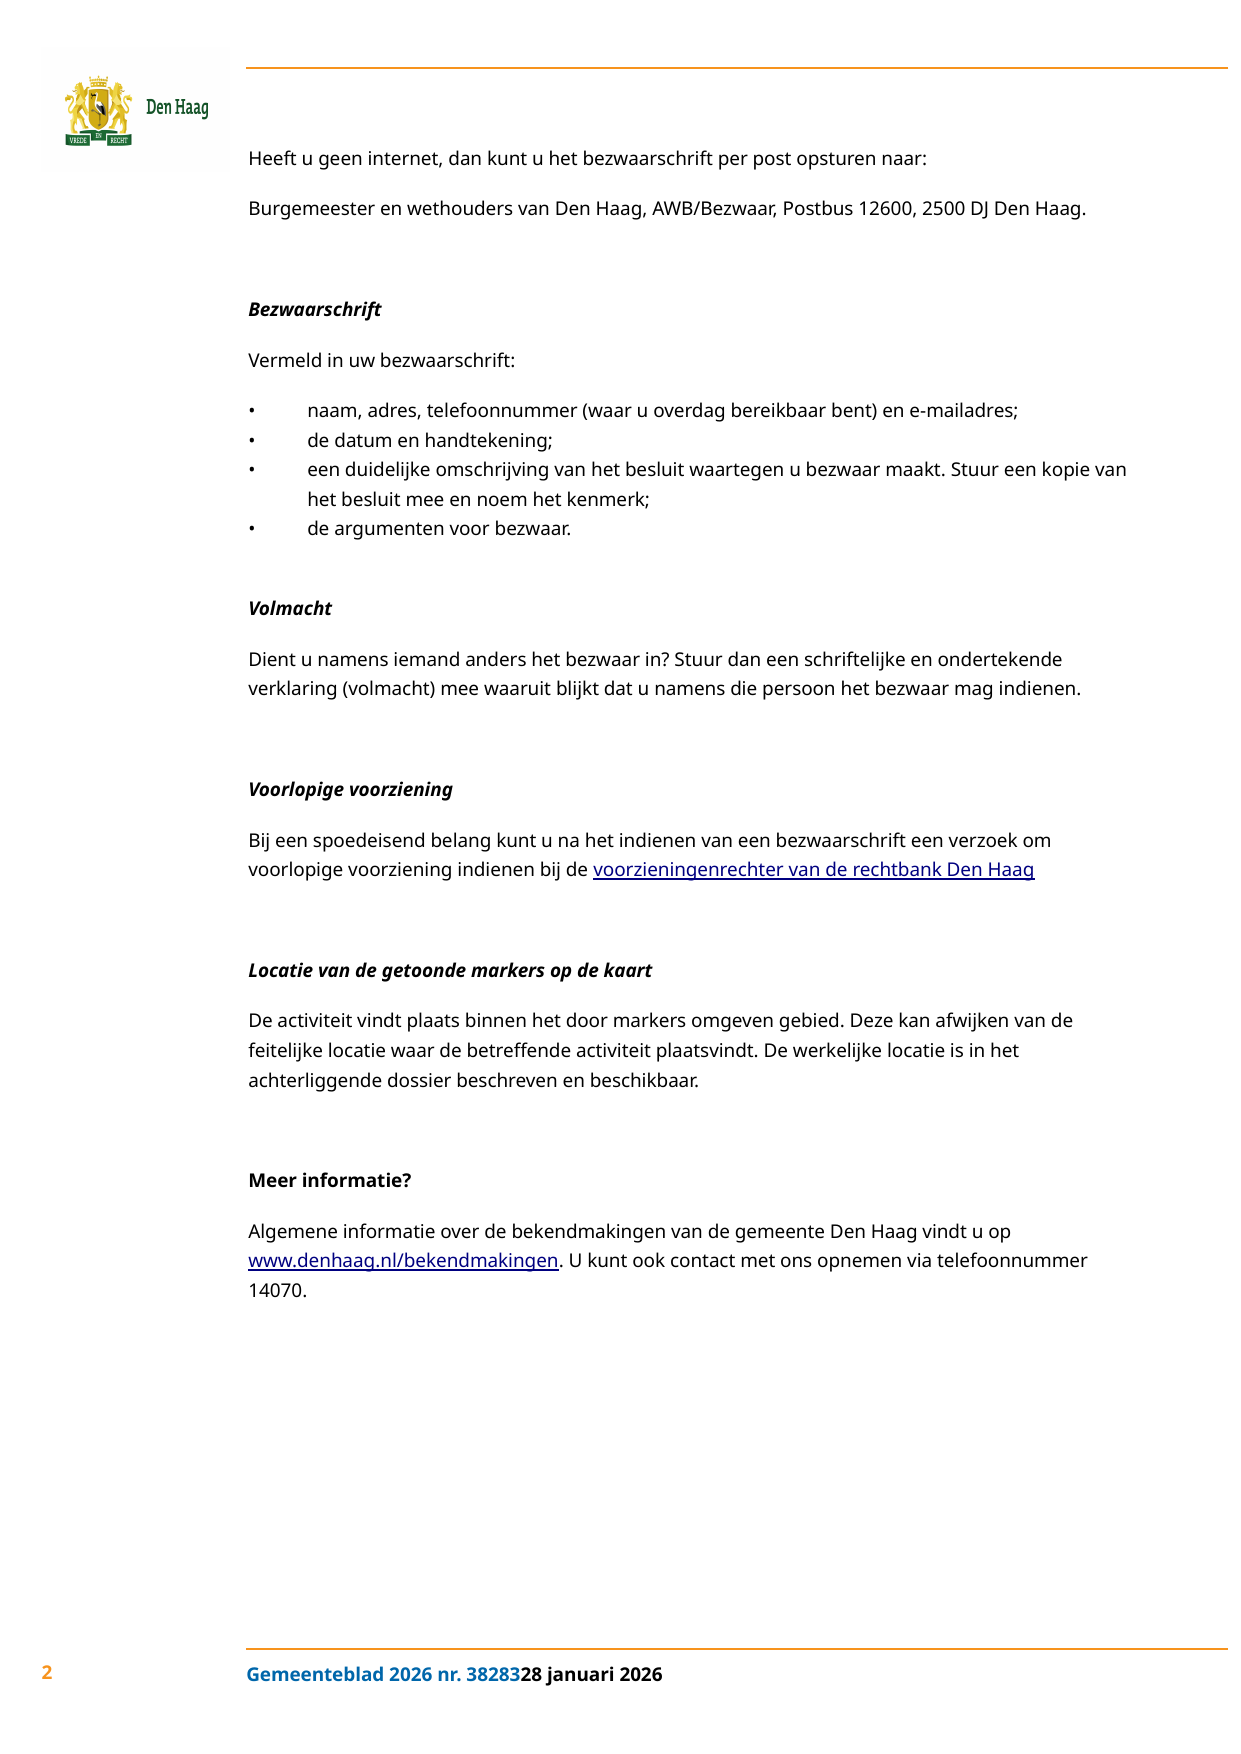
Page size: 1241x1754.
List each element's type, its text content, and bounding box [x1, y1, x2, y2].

text Voorlopige voorziening [248, 776, 1152, 802]
list een duidelijke omschrijving van het besluit waartegen u bezwaar maakt. Stuur een kopie van het besluit mee en noem het kenmerk; [248, 456, 1152, 512]
text Vermeld in uw bezwaarschrift: [248, 347, 1152, 373]
text Volmacht [248, 596, 1152, 621]
picture [41, 47, 231, 172]
text De activiteit vindt plaats binnen het door markers omgeven gebied. Deze kan afwijken van de feitelijke locatie waar de betreffende activiteit plaatsvindt. De werkelijke locatie is in het achterliggende dossier beschreven en beschikbaar. [248, 1008, 1152, 1093]
list naam, adres, telefoonnummer (waar u overdag bereikbaar bent) en e-mailadres; [248, 397, 1152, 423]
text Heeft u geen internet, dan kunt u het bezwaarschrift per post opsturen naar: [248, 145, 1152, 171]
text Dient u namens iemand anders het bezwaar in? Stuur dan een schriftelijke en ondertekende verklaring (volmacht) mee waaruit blijkt dat u namens die persoon het bezwaar mag indienen. [248, 646, 1152, 701]
list de datum en handtekening; [248, 427, 1152, 453]
text Meer informatie? [248, 1168, 1152, 1193]
text Bezwaarschrift [248, 296, 1152, 322]
text Locatie van de getoonde markers op de kaart [248, 957, 1152, 983]
text Bij een spoedeisend belang kunt u na het indienen van een bezwaarschrift een verzoek om voorlopige voorziening indienen bij de voorzieningenrechter van de rechtbank Den Haag [248, 827, 1152, 882]
text Burgemeester en wethouders van Den Haag, AWB/Bezwaar, Postbus 12600, 2500 DJ Den Haag. [248, 196, 1152, 221]
list de argumenten voor bezwaar. [248, 516, 1152, 541]
text Algemene informatie over de bekendmakingen van de gemeente Den Haag vindt u op www.denhaag.nl/bekendmakingen. U kunt ook contact met ons opnemen via telefoonnummer 14070. [248, 1218, 1152, 1303]
